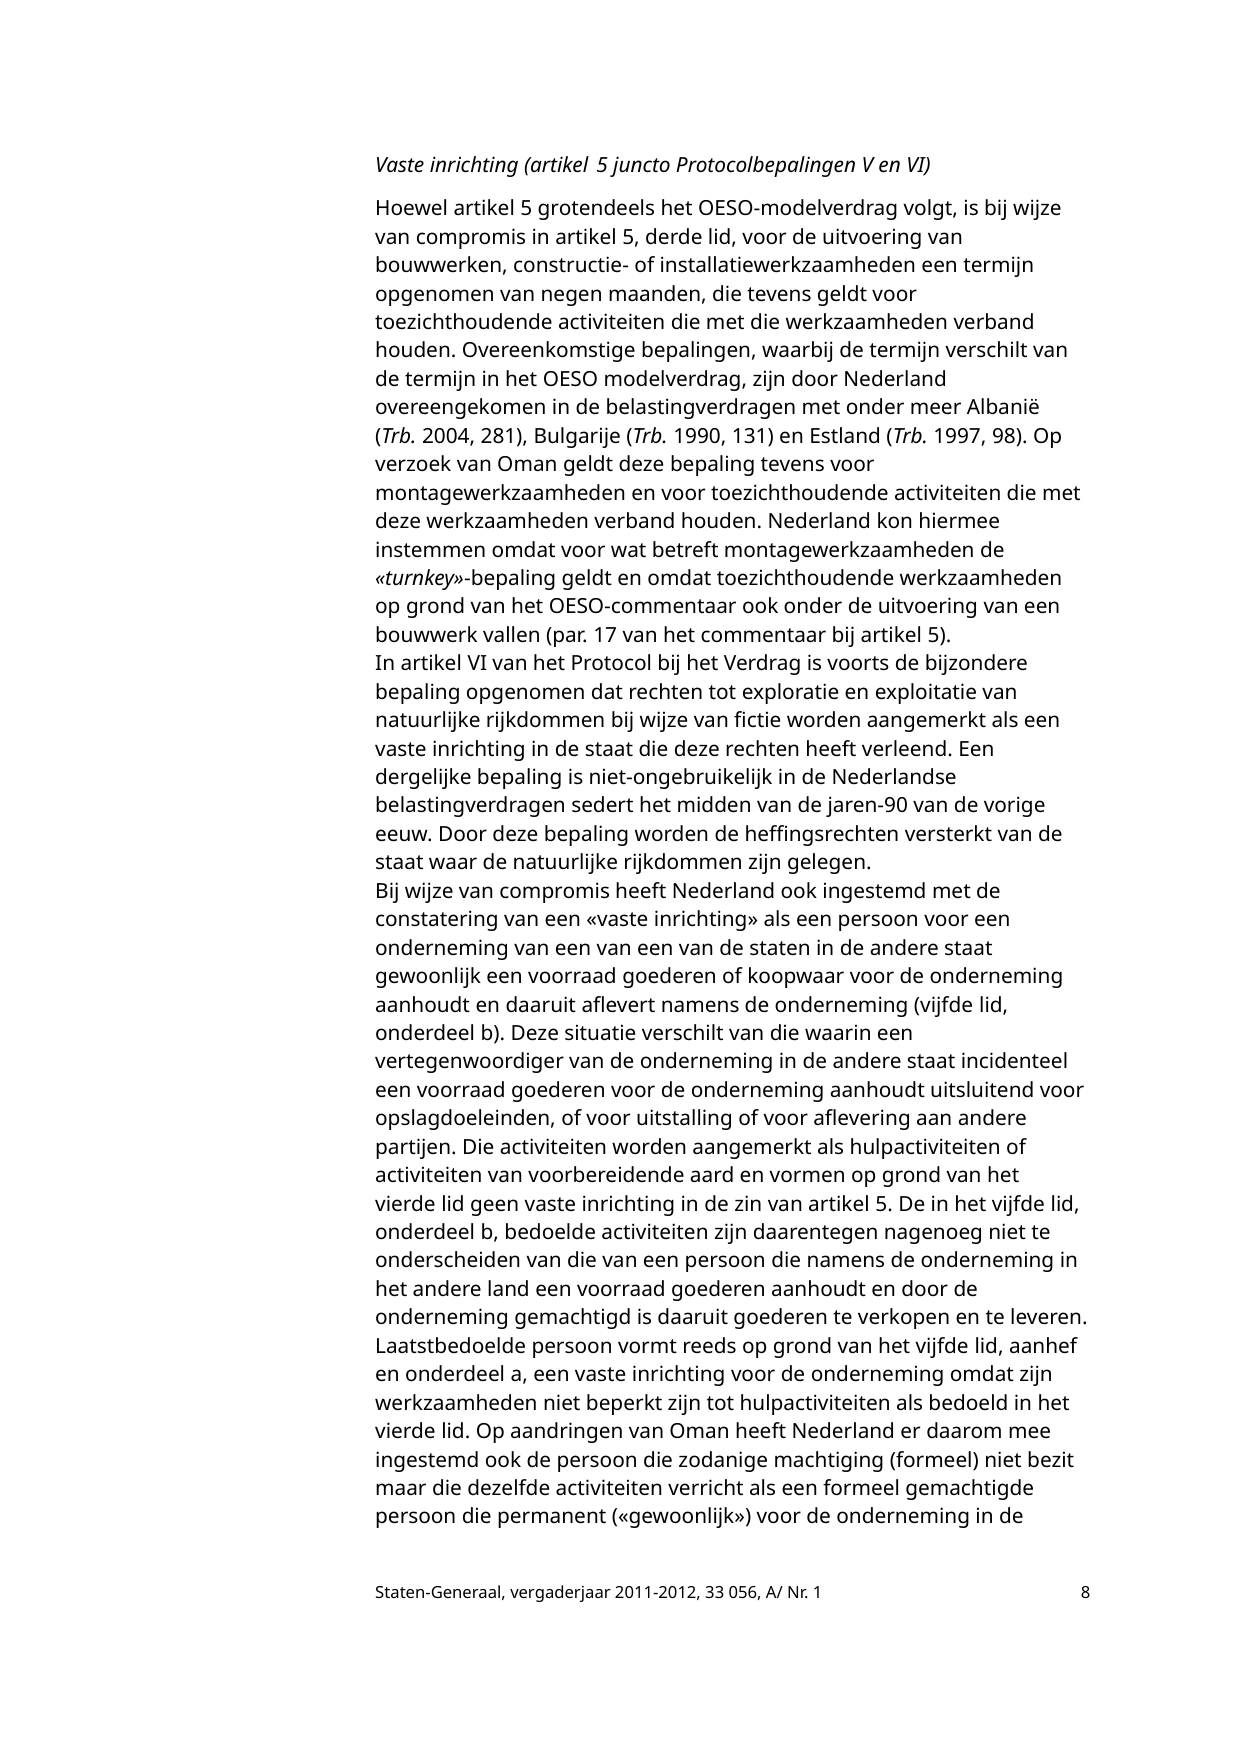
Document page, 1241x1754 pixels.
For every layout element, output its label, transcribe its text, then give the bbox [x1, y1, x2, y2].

text In artikel VI van het Protocol bij het Verdrag is voorts de bijzondere bepaling opgenomen dat rechten tot exploratie en exploitatie van natuurlijke rijkdommen bij wijze van fictie worden aangemerkt als een vaste inrichting in de staat die deze rechten heeft verleend. Een dergelijke bepaling is niet-ongebruikelijk in de Nederlandse belastingverdragen sedert het midden van de jaren-90 van de vorige eeuw. Door deze bepaling worden de heffingsrechten versterkt van de staat waar de natuurlijke rijkdommen zijn gelegen. [375, 648, 1090, 876]
text Vaste inrichting (artikel 5 juncto Protocolbepalingen V en VI) [375, 150, 1090, 178]
text Bij wijze van compromis heeft Nederland ook ingestemd met de constatering van een «vaste inrichting» als een persoon voor een onderneming van een van een van de staten in de andere staat gewoonlijk een voorraad goederen of koopwaar voor de onderneming aanhoudt en daaruit aflevert namens de onderneming (vijfde lid, onderdeel b). Deze situatie verschilt van die waarin een vertegenwoordiger van de onderneming in de andere staat incidenteel een voorraad goederen voor de onderneming aanhoudt uitsluitend voor opslagdoeleinden, of voor uitstalling of voor aflevering aan andere partijen. Die activiteiten worden aangemerkt als hulpactiviteiten of activiteiten van voorbereidende aard en vormen op grond van het vierde lid geen vaste inrichting in de zin van artikel 5. De in het vijfde lid, onderdeel b, bedoelde activiteiten zijn daarentegen nagenoeg niet te onderscheiden van die van een persoon die namens de onderneming in het andere land een voorraad goederen aanhoudt en door de onderneming gemachtigd is daaruit goederen te verkopen en te leveren. Laatstbedoelde persoon vormt reeds op grond van het vijfde lid, aanhef en onderdeel a, een vaste inrichting voor de onderneming omdat zijn werkzaamheden niet beperkt zijn tot hulpactiviteiten als bedoeld in het vierde lid. Op aandringen van Oman heeft Nederland er daarom mee ingestemd ook de persoon die zodanige machtiging (formeel) niet bezit maar die dezelfde activiteiten verricht als een formeel gemachtigde persoon die permanent («gewoonlijk») voor de onderneming in de [375, 876, 1090, 1530]
text Hoewel artikel 5 grotendeels het OESO-modelverdrag volgt, is bij wijze van compromis in artikel 5, derde lid, voor de uitvoering van bouwwerken, constructie- of installatiewerkzaamheden een termijn opgenomen van negen maanden, die tevens geldt voor toezichthoudende activiteiten die met die werkzaamheden verband houden. Overeenkomstige bepalingen, waarbij de termijn verschilt van de termijn in het OESO modelverdrag, zijn door Nederland overeengekomen in de belastingverdragen met onder meer Albanië (Trb. 2004, 281), Bulgarije (Trb. 1990, 131) en Estland (Trb. 1997, 98). Op verzoek van Oman geldt deze bepaling tevens voor montagewerkzaamheden en voor toezichthoudende activiteiten die met deze werkzaamheden verband houden. Nederland kon hiermee instemmen omdat voor wat betreft montagewerkzaamheden de «turnkey»-bepaling geldt en omdat toezichthoudende werkzaamheden op grond van het OESO-commentaar ook onder de uitvoering van een bouwwerk vallen (par. 17 van het commentaar bij artikel 5). [375, 193, 1090, 648]
